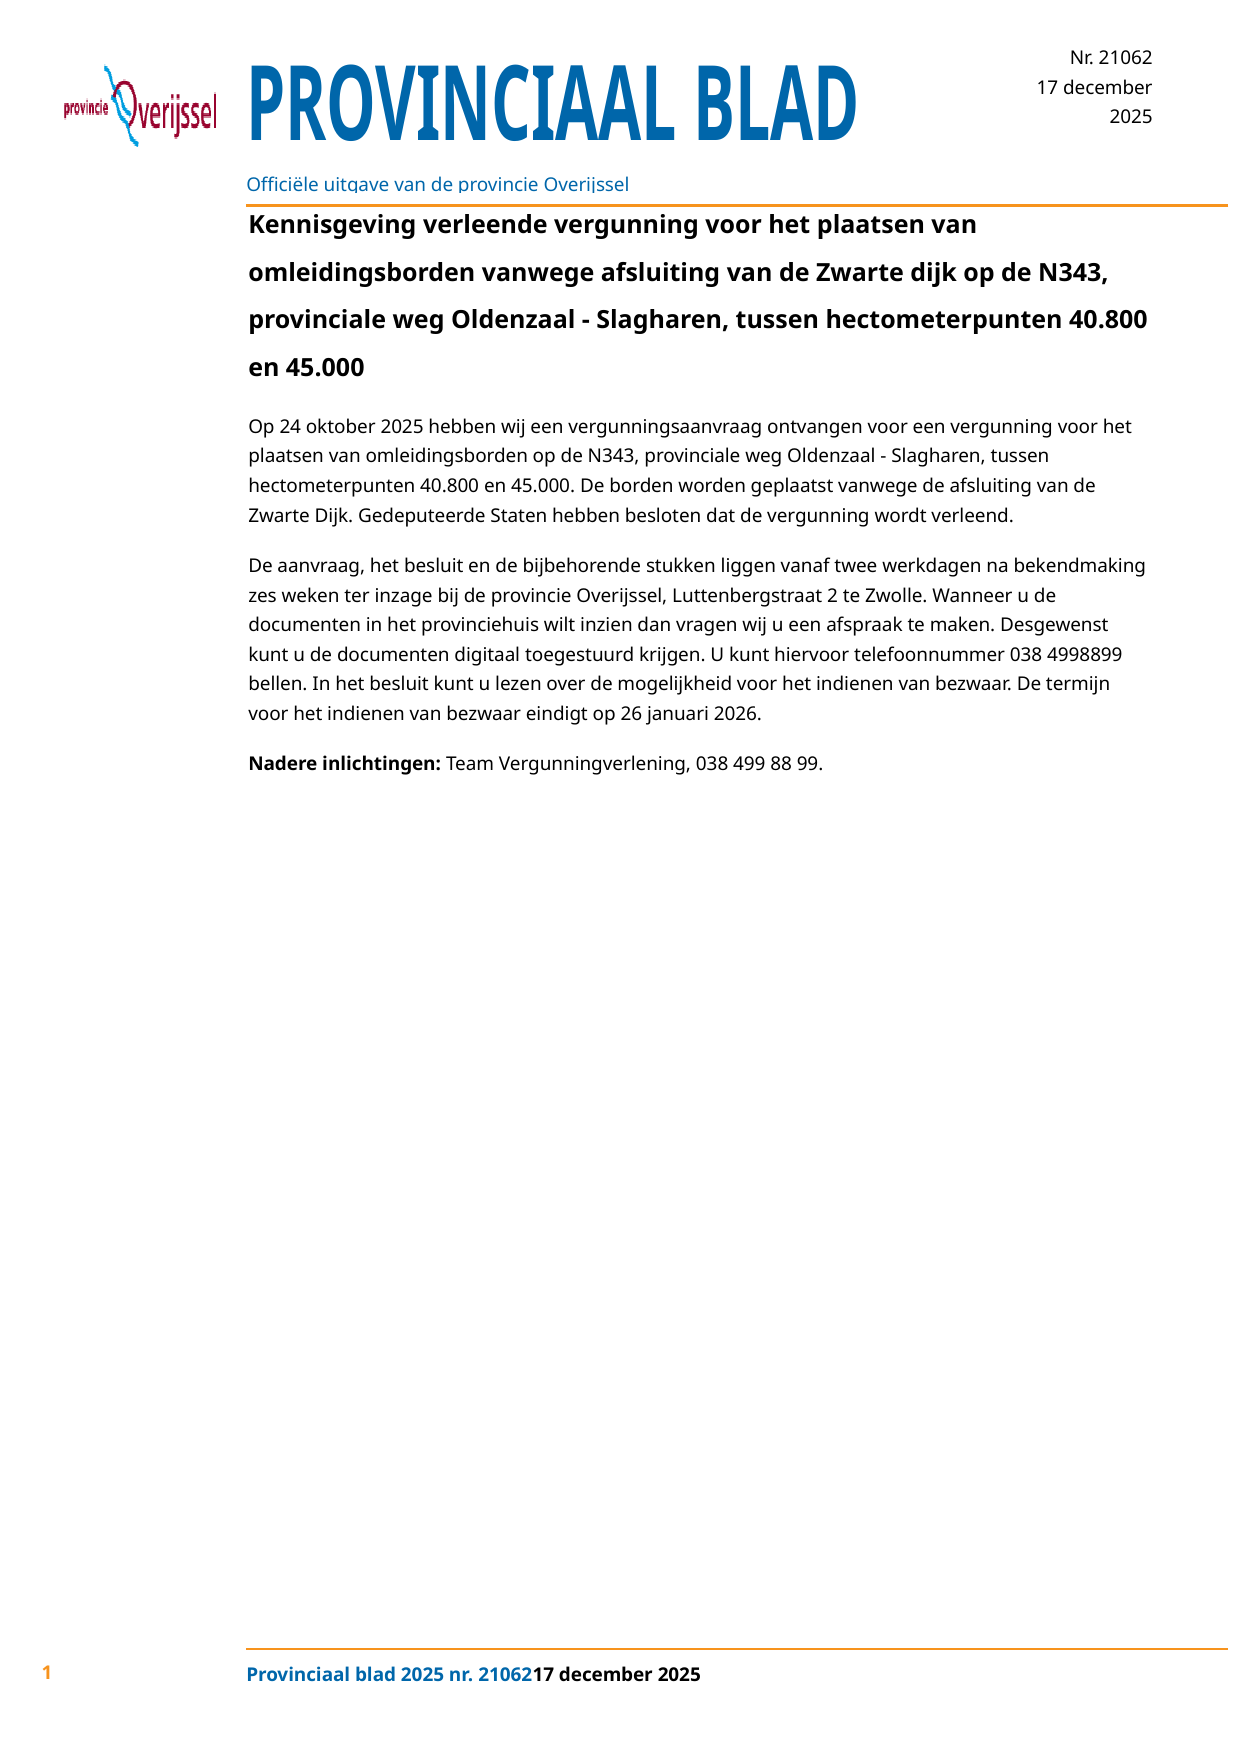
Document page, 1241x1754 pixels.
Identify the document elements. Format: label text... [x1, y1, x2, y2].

text Nadere inlichtingen: Team Vergunningverlening, 038 499 88 99. [248, 751, 1152, 776]
text De aanvraag, het besluit en de bijbehorende stukken liggen vanaf twee werkdagen na bekendmaking zes weken ter inzage bij de provincie Overijssel, Luttenbergstraat 2 te Zwolle. Wanneer u de documenten in het provinciehuis wilt inzien dan vragen wij u een afspraak te maken. Desgewenst kunt u de documenten digitaal toegestuurd krijgen. U kunt hiervoor telefoonnummer 038 4998899 bellen. In het besluit kunt u lezen over de mogelijkheid voor het indienen van bezwaar. De termijn voor het indienen van bezwaar eindigt op 26 januari 2026. [248, 552, 1152, 726]
text Kennisgeving verleende vergunning voor het plaatsen van omleidingsborden vanwege afsluiting van de Zwarte dijk op de N343, provinciale weg Oldenzaal - Slagharen, tussen hectometerpunten 40.800 en 45.000 [248, 207, 1152, 384]
text Op 24 oktober 2025 hebben wij een vergunningsaanvraag ontvangen voor een vergunning voor het plaatsen van omleidingsborden op de N343, provinciale weg Oldenzaal - Slagharen, tussen hectometerpunten 40.800 en 45.000. De borden worden geplaatst vanwege de afsluiting van de Zwarte Dijk. Gedeputeerde Staten hebben besloten dat de vergunning wordt verleend. [248, 413, 1152, 528]
picture [41, 47, 231, 172]
